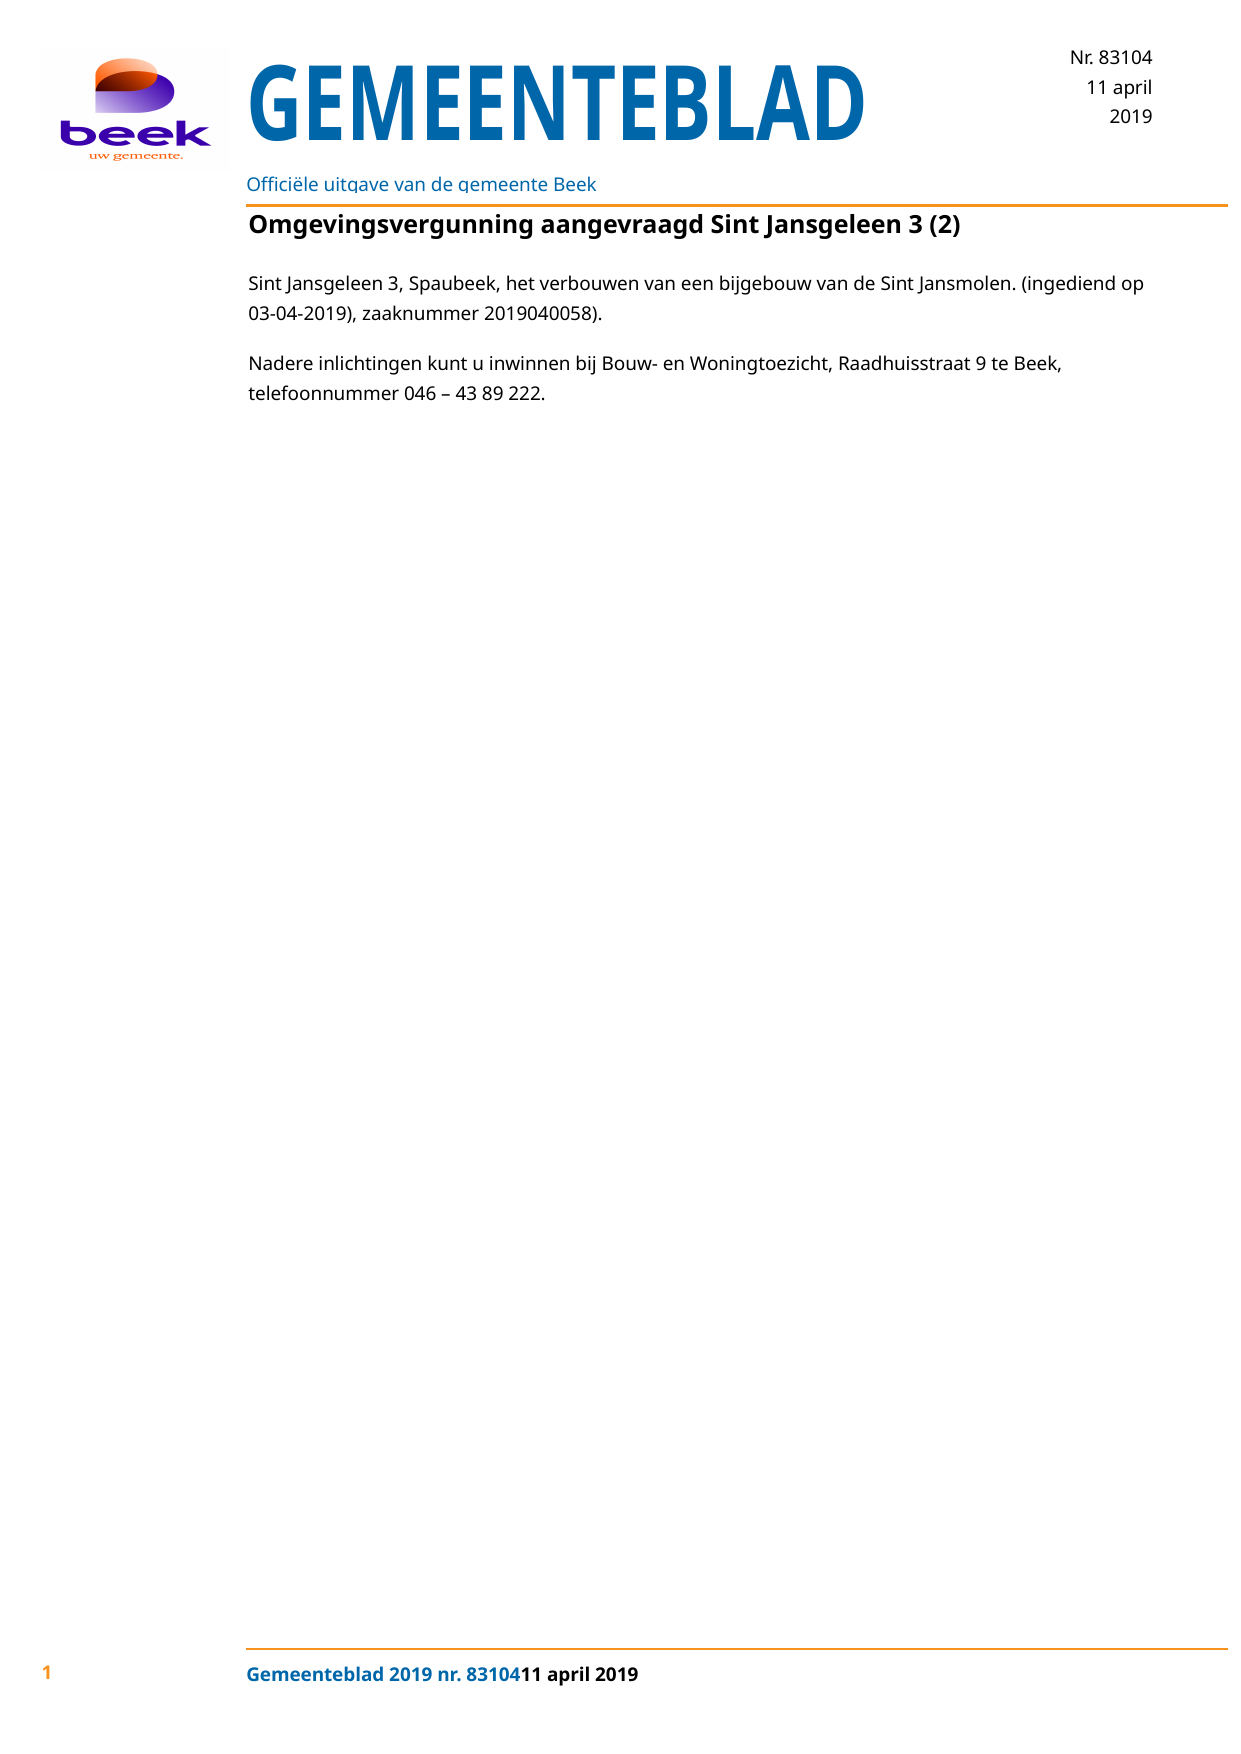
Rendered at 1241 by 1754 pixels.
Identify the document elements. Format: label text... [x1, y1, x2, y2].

picture [41, 47, 231, 172]
text Sint Jansgeleen 3, Spaubeek, het verbouwen van een bijgebouw van de Sint Jansmolen. (ingediend op 03-04-2019), zaaknummer 2019040058). [248, 270, 1152, 326]
text Omgevingsvergunning aangevraagd Sint Jansgeleen 3 (2) [248, 207, 1152, 241]
text Nadere inlichtingen kunt u inwinnen bij Bouw- en Woningtoezicht, Raadhuisstraat 9 te Beek, telefoonnummer 046 – 43 89 222. [248, 350, 1152, 406]
